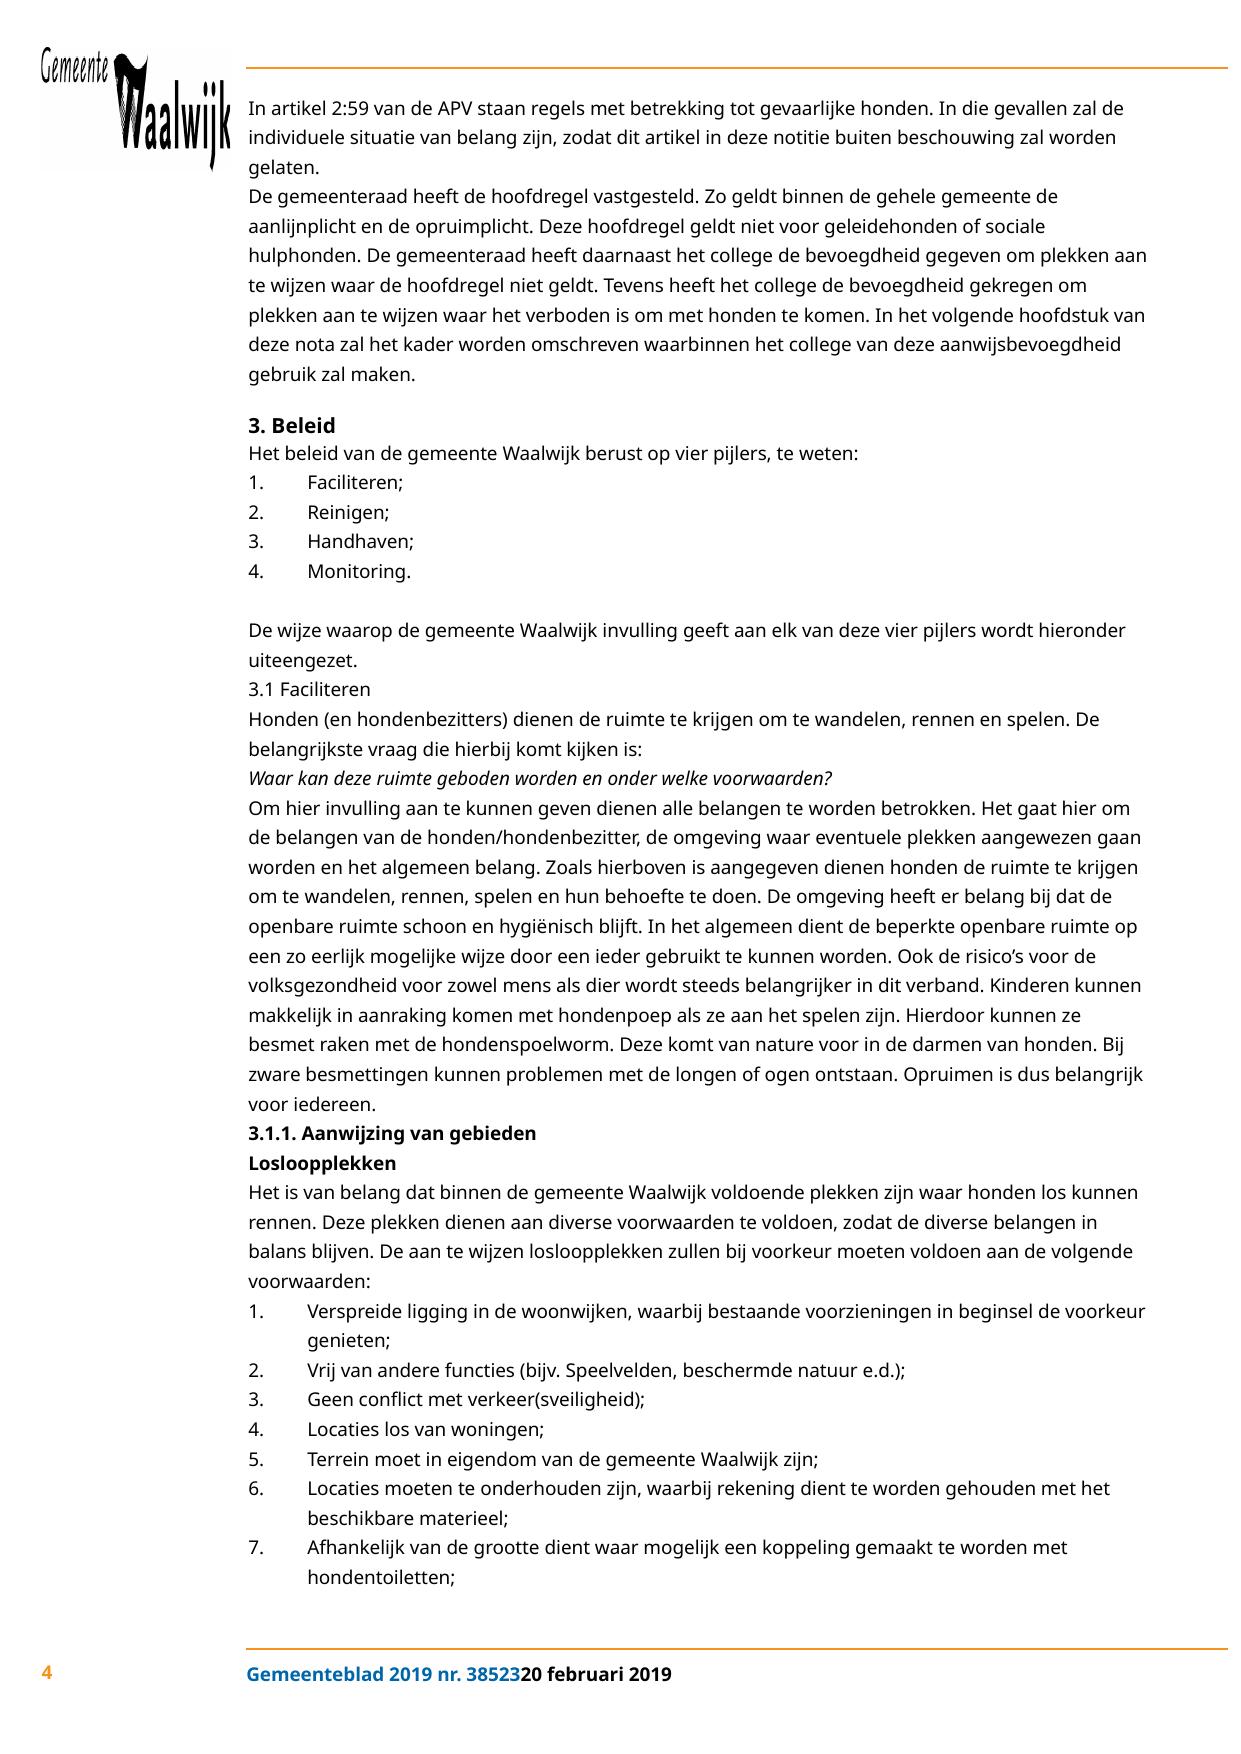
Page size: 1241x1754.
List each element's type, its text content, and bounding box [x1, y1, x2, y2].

text De gemeenteraad heeft de hoofdregel vastgesteld. Zo geldt binnen de gehele gemeente de aanlijnplicht en de opruimplicht. Deze hoofdregel geldt niet voor geleidehonden of sociale hulphonden. De gemeenteraad heeft daarnaast het college de bevoegdheid gegeven om plekken aan te wijzen waar de hoofdregel niet geldt. Tevens heeft het college de bevoegdheid gekregen om plekken aan te wijzen waar het verboden is om met honden te komen. In het volgende hoofdstuk van deze nota zal het kader worden omschreven waarbinnen het college van deze aanwijsbevoegdheid gebruik zal maken. [248, 183, 1152, 387]
list Terrein moet in eigendom van de gemeente Waalwijk zijn; [248, 1446, 1152, 1471]
list Vrij van andere functies (bijv. Speelvelden, beschermde natuur e.d.); [248, 1357, 1152, 1383]
text De wijze waarop de gemeente Waalwijk invulling geeft aan elk van deze vier pijlers wordt hieronder uiteengezet. [248, 617, 1152, 673]
text Waar kan deze ruimte geboden worden en onder welke voorwaarden? [248, 765, 1152, 791]
text Losloopplekken [248, 1150, 1152, 1176]
text In artikel 2:59 van de APV staan regels met betrekking tot gevaarlijke honden. In die gevallen zal de individuele situatie van belang zijn, zodat dit artikel in deze notitie buiten beschouwing zal worden gelaten. [248, 95, 1152, 180]
text Het is van belang dat binnen de gemeente Waalwijk voldoende plekken zijn waar honden los kunnen rennen. Deze plekken dienen aan diverse voorwaarden te voldoen, zodat de diverse belangen in balans blijven. De aan te wijzen losloopplekken zullen bij voorkeur moeten voldoen aan de volgende voorwaarden: [248, 1179, 1152, 1294]
list Locaties los van woningen; [248, 1416, 1152, 1442]
list Afhankelijk van de grootte dient waar mogelijk een koppeling gemaakt te worden met hondentoiletten; [248, 1534, 1152, 1590]
list Monitoring. [248, 558, 1152, 584]
text Honden (en hondenbezitters) dienen de ruimte te krijgen om te wandelen, rennen en spelen. De belangrijkste vraag die hierbij komt kijken is: [248, 706, 1152, 761]
picture [41, 47, 231, 172]
list Faciliteren; [248, 469, 1152, 495]
list Verspreide ligging in de woonwijken, waarbij bestaande voorzieningen in beginsel de voorkeur genieten; [248, 1298, 1152, 1353]
list Reinigen; [248, 499, 1152, 525]
text Het beleid van de gemeente Waalwijk berust op vier pijlers, te weten: [248, 440, 1152, 466]
list Locaties moeten te onderhouden zijn, waarbij rekening dient te worden gehouden met het beschikbare materieel; [248, 1475, 1152, 1531]
text 3.1.1. Aanwijzing van gebieden [248, 1120, 1152, 1146]
text 3.1 Faciliteren [248, 677, 1152, 702]
text 3. Beleid [248, 411, 1152, 440]
list Handhaven; [248, 529, 1152, 554]
text Om hier invulling aan te kunnen geven dienen alle belangen te worden betrokken. Het gaat hier om de belangen van de honden/hondenbezitter, de omgeving waar eventuele plekken aangewezen gaan worden en het algemeen belang. Zoals hierboven is aangegeven dienen honden de ruimte te krijgen om te wandelen, rennen, spelen en hun behoefte te doen. De omgeving heeft er belang bij dat de openbare ruimte schoon en hygiënisch blijft. In het algemeen dient de beperkte openbare ruimte op een zo eerlijk mogelijke wijze door een ieder gebruikt te kunnen worden. Ook de risico’s voor de volksgezondheid voor zowel mens als dier wordt steeds belangrijker in dit verband. Kinderen kunnen makkelijk in aanraking komen met hondenpoep als ze aan het spelen zijn. Hierdoor kunnen ze besmet raken met de hondenspoelworm. Deze komt van nature voor in de darmen van honden. Bij zware besmettingen kunnen problemen met de longen of ogen ontstaan. Opruimen is dus belangrijk voor iedereen. [248, 795, 1152, 1116]
list Geen conflict met verkeer(sveiligheid); [248, 1387, 1152, 1412]
